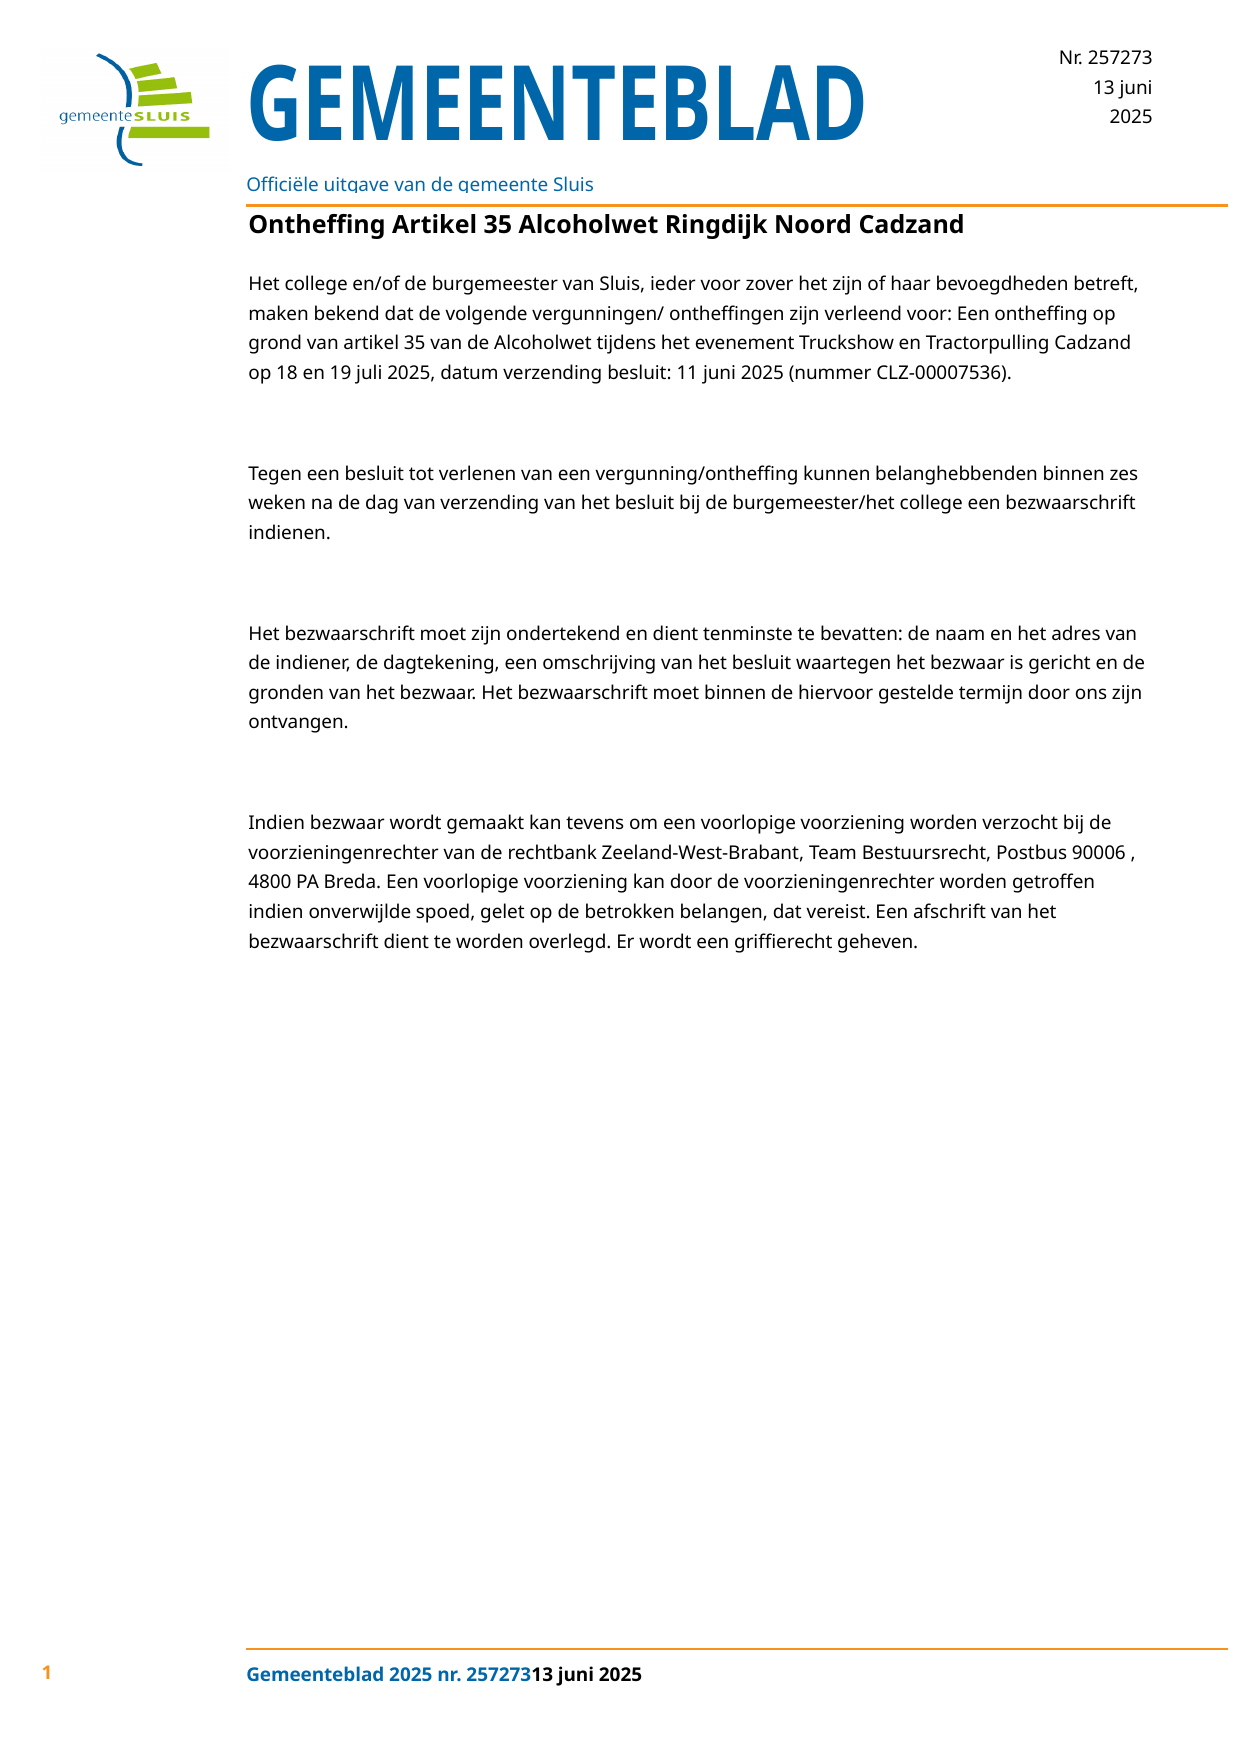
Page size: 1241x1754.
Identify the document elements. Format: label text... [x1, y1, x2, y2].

text Indien bezwaar wordt gemaakt kan tevens om een voorlopige voorziening worden verzocht bij de voorzieningenrechter van de rechtbank Zeeland-West-Brabant, Team Bestuursrecht, Postbus 90006 , 4800 PA Breda. Een voorlopige voorziening kan door de voorzieningenrechter worden getroffen indien onverwijlde spoed, gelet op de betrokken belangen, dat vereist. Een afschrift van het bezwaarschrift dient te worden overlegd. Er wordt een griffierecht geheven. [248, 809, 1152, 953]
text Ontheffing Artikel 35 Alcoholwet Ringdijk Noord Cadzand [248, 207, 1152, 241]
text Tegen een besluit tot verlenen van een vergunning/ontheffing kunnen belanghebbenden binnen zes weken na de dag van verzending van het besluit bij de burgemeester/het college een bezwaarschrift indienen. [248, 460, 1152, 545]
text Het bezwaarschrift moet zijn ondertekend en dient tenminste te bevatten: de naam en het adres van de indiener, de dagtekening, een omschrijving van het besluit waartegen het bezwaar is gericht en de gronden van het bezwaar. Het bezwaarschrift moet binnen de hiervoor gestelde termijn door ons zijn ontvangen. [248, 620, 1152, 734]
picture [41, 47, 231, 172]
text Het college en/of de burgemeester van Sluis, ieder voor zover het zijn of haar bevoegdheden betreft, maken bekend dat de volgende vergunningen/ ontheffingen zijn verleend voor: Een ontheffing op grond van artikel 35 van de Alcoholwet tijdens het evenement Truckshow en Tractorpulling Cadzand op 18 en 19 juli 2025, datum verzending besluit: 11 juni 2025 (nummer CLZ-00007536). [248, 270, 1152, 385]
